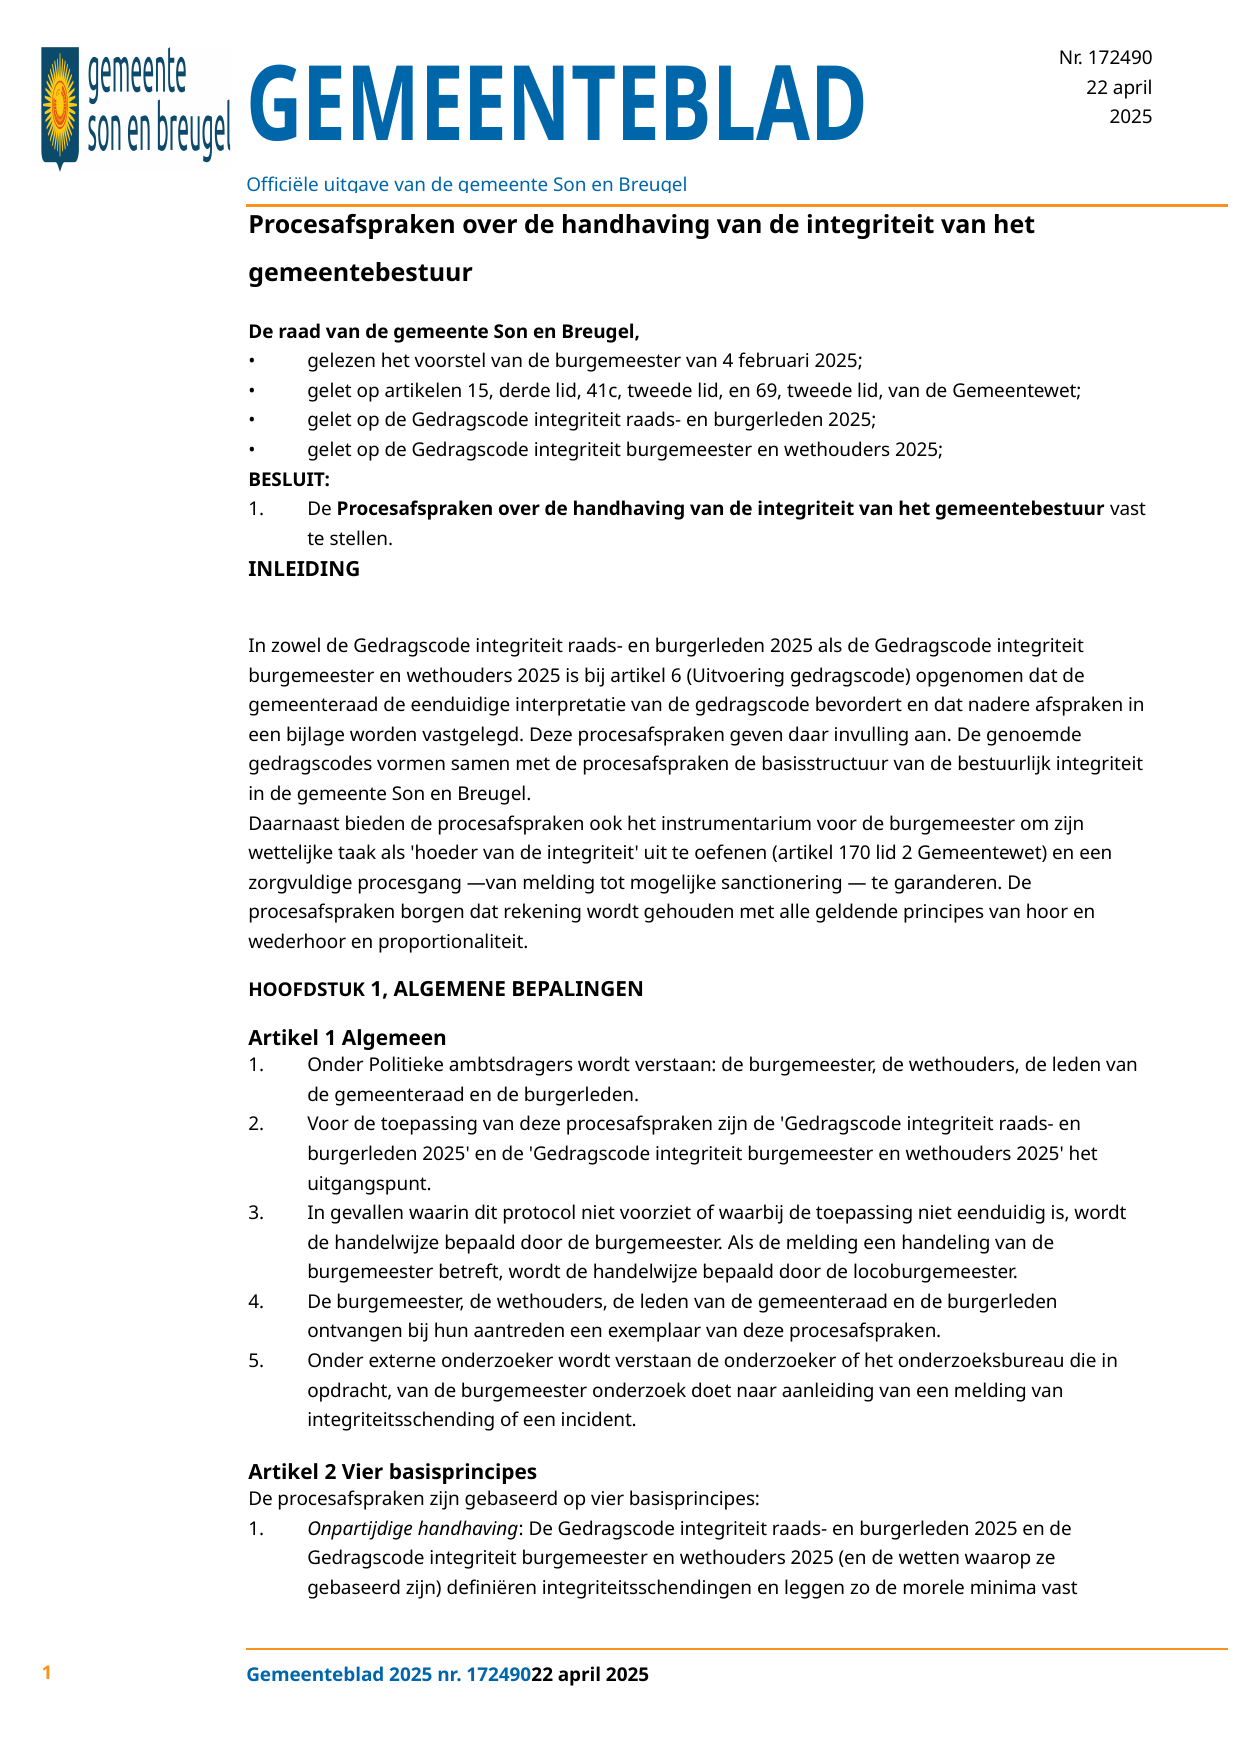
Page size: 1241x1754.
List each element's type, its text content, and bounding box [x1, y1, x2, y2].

list Onder externe onderzoeker wordt verstaan de onderzoeker of het onderzoeksbureau die in opdracht, van de burgemeester onderzoek doet naar aanleiding van een melding van integriteitsschending of een incident. [248, 1347, 1152, 1432]
list gelet op artikelen 15, derde lid, 41c, tweede lid, en 69, tweede lid, van de Gemeentewet; [248, 377, 1152, 403]
list In gevallen waarin dit protocol niet voorziet of waarbij de toepassing niet eenduidig is, wordt de handelwijze bepaald door de burgemeester. Als de melding een handeling van de burgemeester betreft, wordt de handelwijze bepaald door de locoburgemeester. [248, 1199, 1152, 1284]
text Artikel 2 Vier basisprincipes [248, 1457, 1152, 1485]
text INLEIDING [248, 554, 1152, 583]
text Procesafspraken over de handhaving van de integriteit van het gemeentebestuur [248, 207, 1152, 288]
list Onder Politieke ambtsdragers wordt verstaan: de burgemeester, de wethouders, de leden van de gemeenteraad en de burgerleden. [248, 1051, 1152, 1107]
text BESLUIT: [248, 466, 1152, 492]
text De raad van de gemeente Son en Breugel, [248, 318, 1152, 344]
list gelet op de Gedragscode integriteit raads- en burgerleden 2025; [248, 407, 1152, 432]
list gelezen het voorstel van de burgemeester van 4 februari 2025; [248, 347, 1152, 373]
text In zowel de Gedragscode integriteit raads- en burgerleden 2025 als de Gedragscode integriteit burgemeester en wethouders 2025 is bij artikel 6 (Uitvoering gedragscode) opgenomen dat de gemeenteraad de eenduidige interpretatie van de gedragscode bevordert en dat nadere afspraken in een bijlage worden vastgelegd. Deze procesafspraken geven daar invulling aan. De genoemde gedragscodes vormen samen met de procesafspraken de basisstructuur van de bestuurlijk integriteit in de gemeente Son en Breugel. [248, 632, 1152, 806]
list Voor de toepassing van deze procesafspraken zijn de 'Gedragscode integriteit raads- en burgerleden 2025' en de 'Gedragscode integriteit burgemeester en wethouders 2025' het uitgangspunt. [248, 1111, 1152, 1196]
text De procesafspraken zijn gebaseerd op vier basisprincipes: [248, 1485, 1152, 1511]
picture [41, 47, 231, 172]
text HOOFDSTUK 1, ALGEMENE BEPALINGEN [248, 974, 1152, 1002]
text Artikel 1 Algemeen [248, 1023, 1152, 1051]
list gelet op de Gedragscode integriteit burgemeester en wethouders 2025; [248, 436, 1152, 462]
list Onpartijdige handhaving: De Gedragscode integriteit raads- en burgerleden 2025 en de Gedragscode integriteit burgemeester en wethouders 2025 (en de wetten waarop ze gebaseerd zijn) definiëren integriteitsschendingen en leggen zo de morele minima vast [248, 1515, 1152, 1600]
text Daarnaast bieden de procesafspraken ook het instrumentarium voor de burgemeester om zijn wettelijke taak als 'hoeder van de integriteit' uit te oefenen (artikel 170 lid 2 Gemeentewet) en een zorgvuldige procesgang —van melding tot mogelijke sanctionering — te garanderen. De procesafspraken borgen dat rekening wordt gehouden met alle geldende principes van hoor en wederhoor en proportionaliteit. [248, 810, 1152, 954]
list De Procesafspraken over de handhaving van de integriteit van het gemeentebestuur vast te stellen. [248, 495, 1152, 551]
list De burgemeester, de wethouders, de leden van de gemeenteraad en de burgerleden ontvangen bij hun aantreden een exemplaar van deze procesafspraken. [248, 1288, 1152, 1343]
